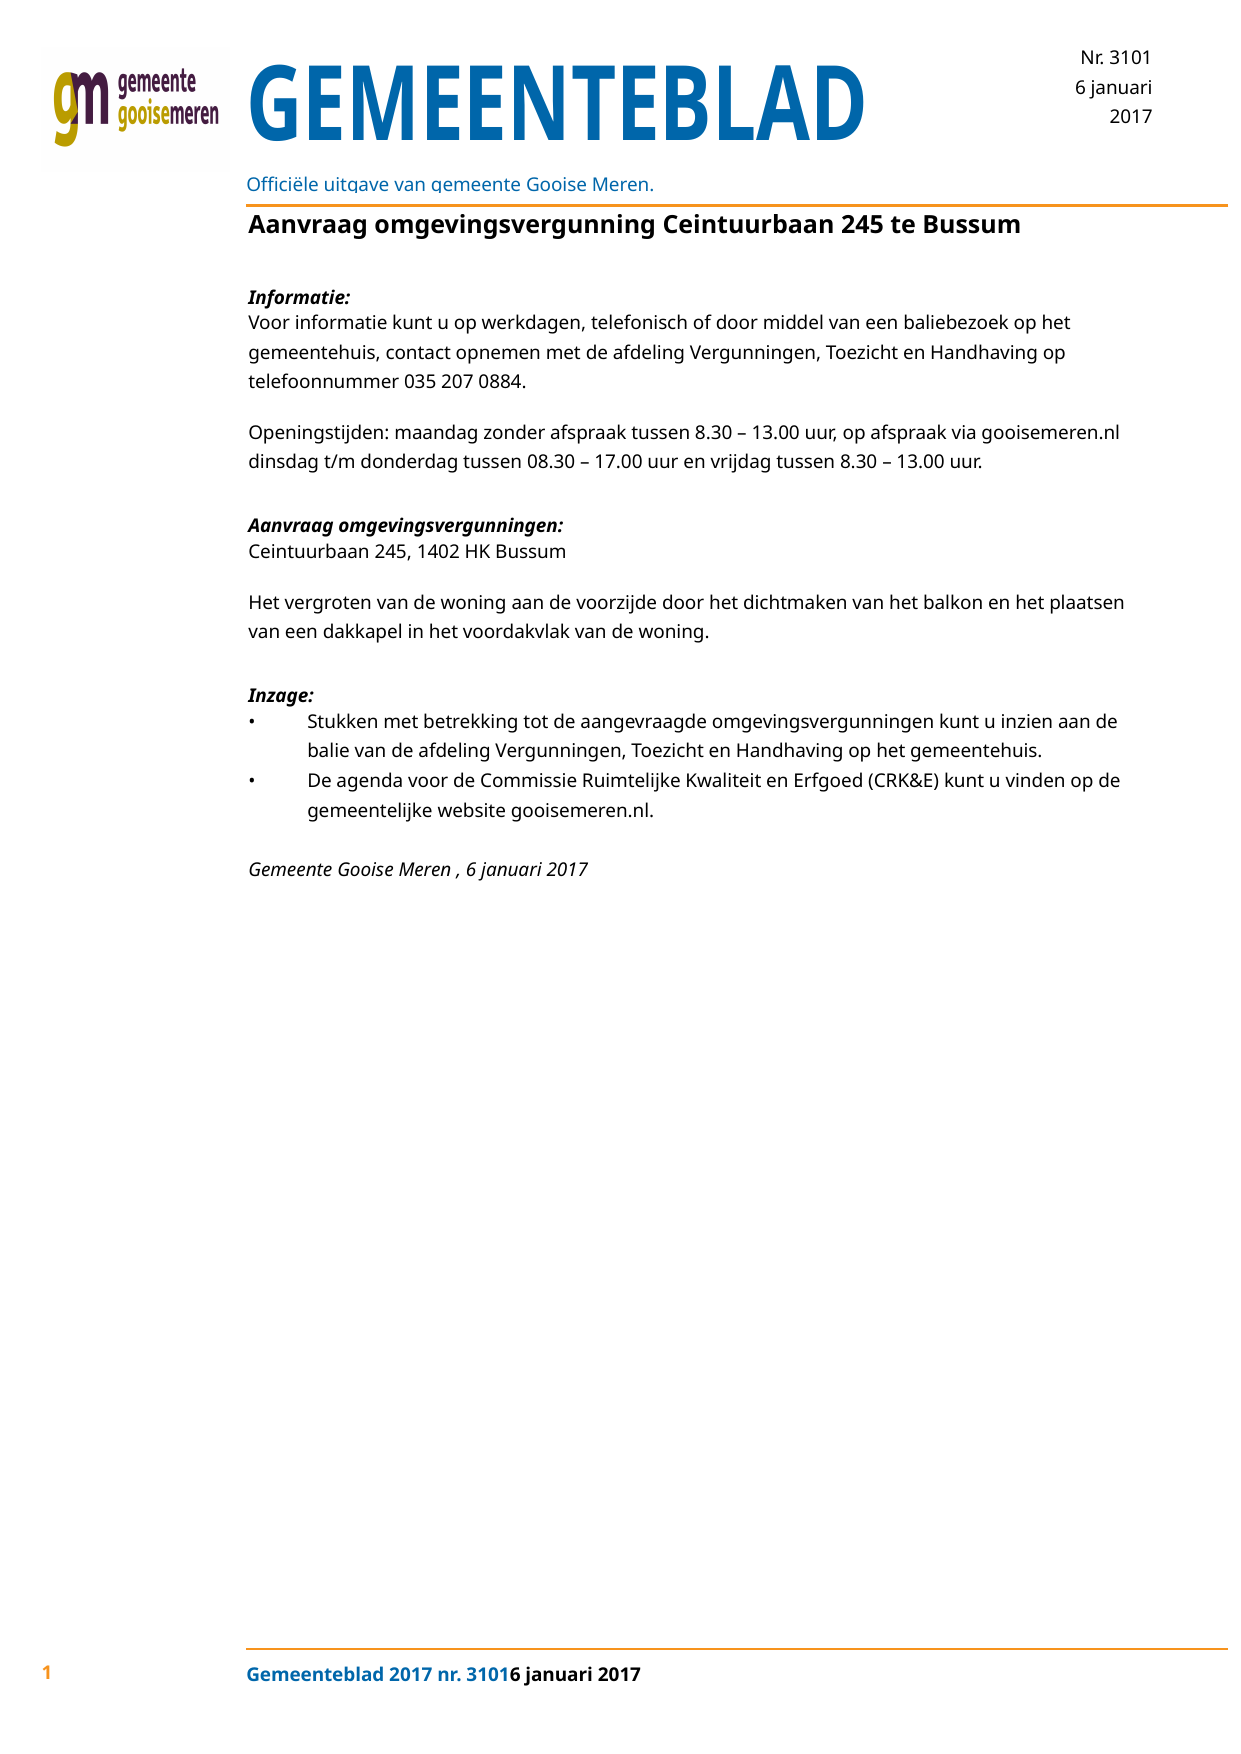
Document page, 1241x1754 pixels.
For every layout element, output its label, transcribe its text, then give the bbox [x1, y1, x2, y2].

text Inzage: [248, 682, 1152, 708]
text Informatie: [248, 284, 1152, 309]
text Aanvraag omgevingsvergunningen: [248, 513, 1152, 538]
text Openingstijden: maandag zonder afspraak tussen 8.30 – 13.00 uur, op afspraak via gooisemeren.nl dinsdag t/m donderdag tussen 08.30 – 17.00 uur en vrijdag tussen 8.30 – 13.00 uur. [248, 419, 1152, 474]
text Ceintuurbaan 245, 1402 HK Bussum [248, 538, 1152, 564]
text Het vergroten van de woning aan de voorzijde door het dichtmaken van het balkon en het plaatsen van een dakkapel in het voordakvlak van de woning. [248, 589, 1152, 644]
text Voor informatie kunt u op werkdagen, telefonisch of door middel van een baliebezoek op het gemeentehuis, contact opnemen met de afdeling Vergunningen, Toezicht en Handhaving op telefoonnummer 035 207 0884. [248, 309, 1152, 394]
list Stukken met betrekking tot de aangevraagde omgevingsvergunningen kunt u inzien aan de balie van de afdeling Vergunningen, Toezicht en Handhaving op het gemeentehuis. [248, 708, 1152, 763]
text Gemeente Gooise Meren , 6 januari 2017 [248, 856, 1152, 882]
text Aanvraag omgevingsvergunning Ceintuurbaan 245 te Bussum [248, 207, 1152, 241]
list De agenda voor de Commissie Ruimtelijke Kwaliteit en Erfgoed (CRK&E) kunt u vinden op de gemeentelijke website gooisemeren.nl. [248, 767, 1152, 823]
picture [41, 47, 231, 172]
